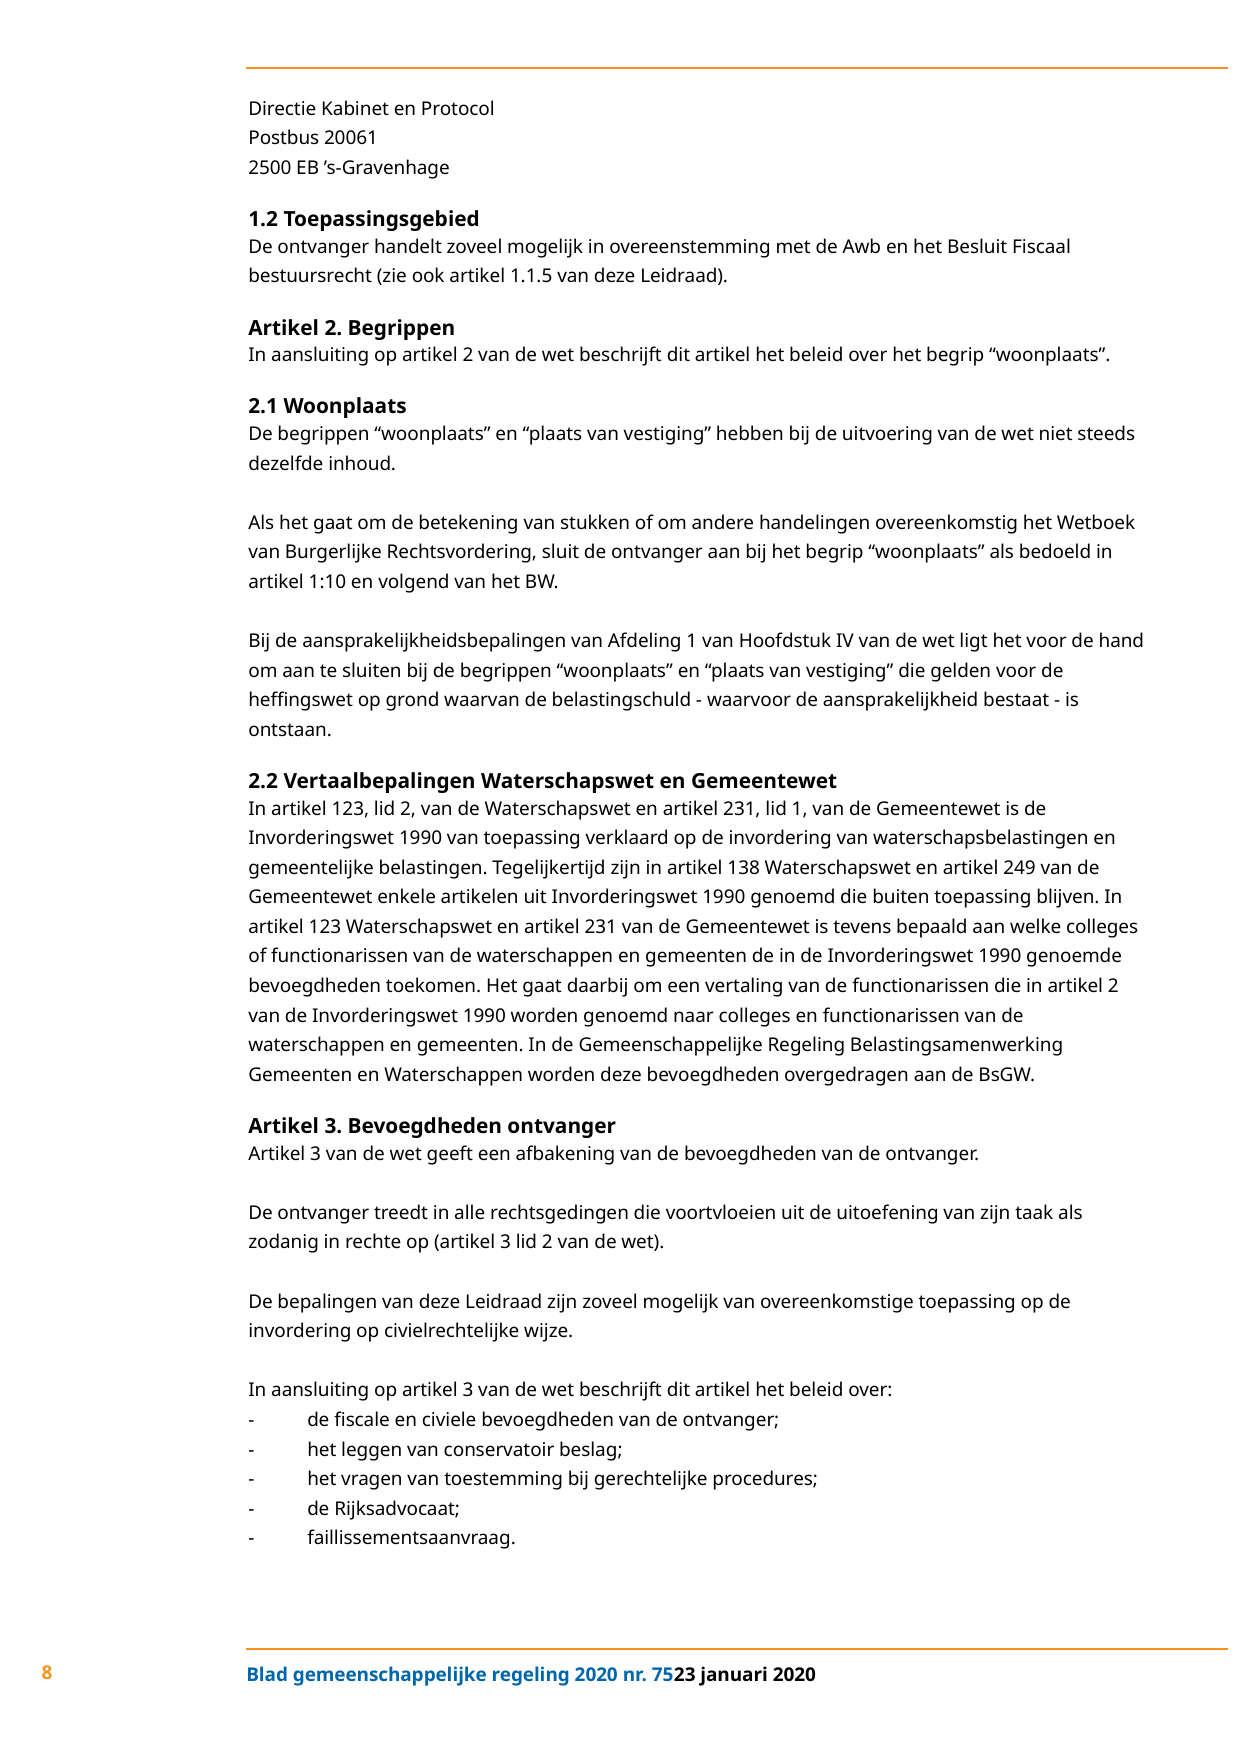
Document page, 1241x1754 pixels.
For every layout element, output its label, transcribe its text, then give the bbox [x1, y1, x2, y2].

picture [41, 47, 231, 172]
text 2.2 Vertaalbepalingen Waterschapswet en Gemeentewet [248, 766, 1152, 795]
list de Rijksadvocaat; [248, 1495, 1152, 1521]
text Postbus 20061 [248, 124, 1152, 150]
text De ontvanger handelt zoveel mogelijk in overeenstemming met de Awb en het Besluit Fiscaal bestuursrecht (zie ook artikel 1.1.5 van deze Leidraad). [248, 233, 1152, 288]
text In aansluiting op artikel 3 van de wet beschrijft dit artikel het beleid over: [248, 1377, 1152, 1402]
list het vragen van toestemming bij gerechtelijke procedures; [248, 1465, 1152, 1491]
text Bij de aansprakelijkheidsbepalingen van Afdeling 1 van Hoofdstuk IV van de wet ligt het voor de hand om aan te sluiten bij de begrippen “woonplaats” en “plaats van vestiging” die gelden voor de heffingswet op grond waarvan de belastingschuld - waarvoor de aansprakelijkheid bestaat - is ontstaan. [248, 627, 1152, 742]
text 2.1 Woonplaats [248, 392, 1152, 420]
text De bepalingen van deze Leidraad zijn zoveel mogelijk van overeenkomstige toepassing op de invordering op civielrechtelijke wijze. [248, 1288, 1152, 1343]
text In aansluiting op artikel 2 van de wet beschrijft dit artikel het beleid over het begrip “woonplaats”. [248, 341, 1152, 367]
text 1.2 Toepassingsgebied [248, 204, 1152, 233]
text Als het gaat om de betekening van stukken of om andere handelingen overeenkomstig het Wetboek van Burgerlijke Rechtsvordering, sluit de ontvanger aan bij het begrip “woonplaats” als bedoeld in artikel 1:10 en volgend van het BW. [248, 509, 1152, 594]
text Artikel 2. Begrippen [248, 313, 1152, 341]
text De ontvanger treedt in alle rechtsgedingen die voortvloeien uit de uitoefening van zijn taak als zodanig in rechte op (artikel 3 lid 2 van de wet). [248, 1199, 1152, 1254]
list faillissementsaanvraag. [248, 1524, 1152, 1550]
text In artikel 123, lid 2, van de Waterschapswet en artikel 231, lid 1, van de Gemeentewet is de Invorderingswet 1990 van toepassing verklaard op de invordering van waterschapsbelastingen en gemeentelijke belastingen. Tegelijkertijd zijn in artikel 138 Waterschapswet en artikel 249 van de Gemeentewet enkele artikelen uit Invorderingswet 1990 genoemd die buiten toepassing blijven. In artikel 123 Waterschapswet en artikel 231 van de Gemeentewet is tevens bepaald aan welke colleges of functionarissen van de waterschappen en gemeenten de in de Invorderingswet 1990 genoemde bevoegdheden toekomen. Het gaat daarbij om een vertaling van de functionarissen die in artikel 2 van de Invorderingswet 1990 worden genoemd naar colleges en functionarissen van de waterschappen en gemeenten. In de Gemeenschappelijke Regeling Belastingsamenwerking Gemeenten en Waterschappen worden deze bevoegdheden overgedragen aan de BsGW. [248, 795, 1152, 1087]
text Artikel 3 van de wet geeft een afbakening van de bevoegdheden van de ontvanger. [248, 1140, 1152, 1166]
text Directie Kabinet en Protocol [248, 95, 1152, 121]
text 2500 EB ’s-Gravenhage [248, 154, 1152, 180]
text De begrippen “woonplaats” en “plaats van vestiging” hebben bij de uitvoering van de wet niet steeds dezelfde inhoud. [248, 420, 1152, 475]
list het leggen van conservatoir beslag; [248, 1436, 1152, 1461]
list de fiscale en civiele bevoegdheden van de ontvanger; [248, 1406, 1152, 1432]
text Artikel 3. Bevoegdheden ontvanger [248, 1111, 1152, 1140]
